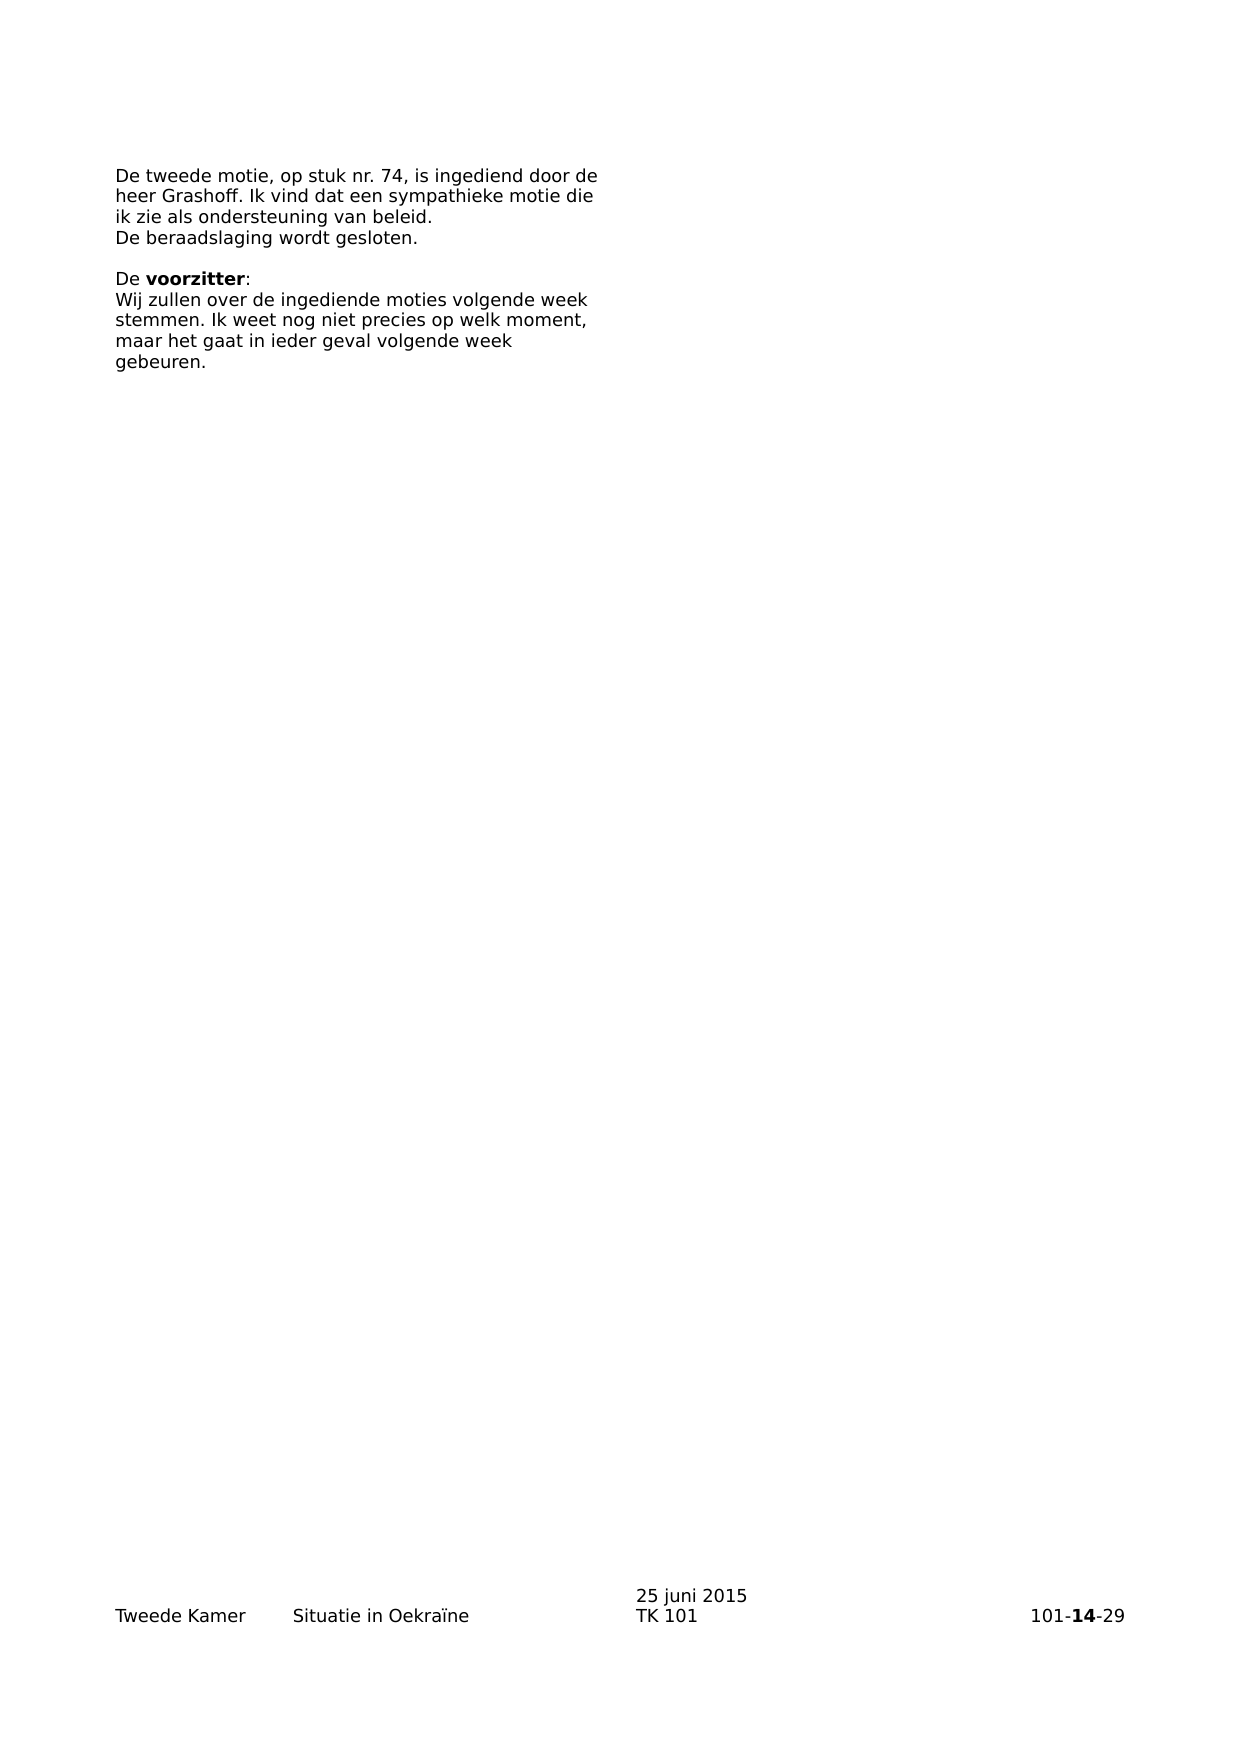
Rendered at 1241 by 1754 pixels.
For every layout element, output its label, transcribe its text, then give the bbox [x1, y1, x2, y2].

text De tweede motie, op stuk nr. 74, is ingediend door de heer Grashoff. Ik vind dat een sympathieke motie die ik zie als ondersteuning van beleid. [115, 165, 605, 228]
text De beraadslaging wordt gesloten. [115, 228, 605, 249]
text De voorzitter: [115, 269, 605, 289]
text Wij zullen over de ingediende moties volgende week stemmen. Ik weet nog niet precies op welk moment, maar het gaat in ieder geval volgende week gebeuren. [115, 289, 605, 373]
